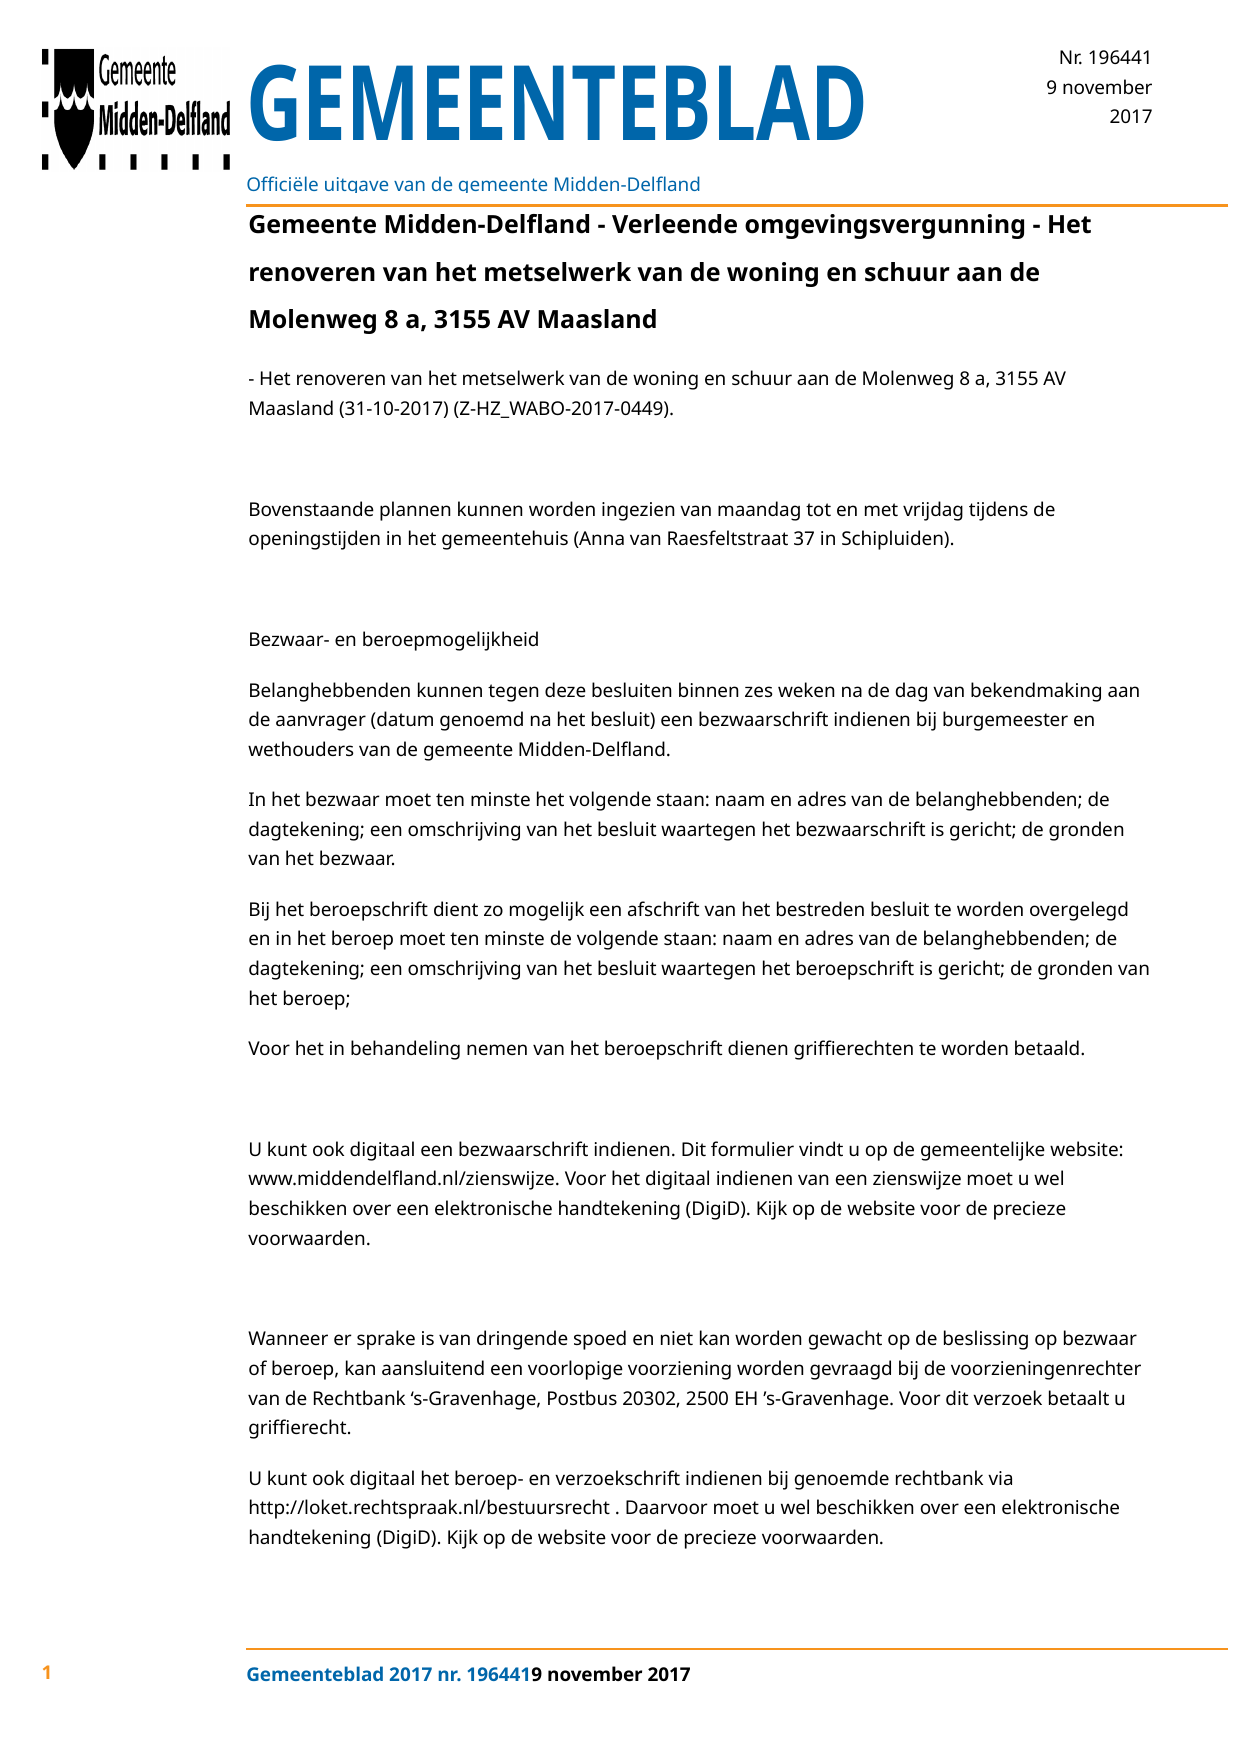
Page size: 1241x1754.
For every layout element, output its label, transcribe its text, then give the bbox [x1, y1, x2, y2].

text Bij het beroepschrift dient zo mogelijk een afschrift van het bestreden besluit te worden overgelegd en in het beroep moet ten minste de volgende staan: naam en adres van de belanghebbenden; de dagtekening; een omschrijving van het besluit waartegen het beroepschrift is gericht; de gronden van het beroep; [248, 896, 1152, 1010]
text U kunt ook digitaal een bezwaarschrift indienen. Dit formulier vindt u op de gemeentelijke website: www.middendelfland.nl/zienswijze. Voor het digitaal indienen van een zienswijze moet u wel beschikken over een elektronische handtekening (DigiD). Kijk op de website voor de precieze voorwaarden. [248, 1136, 1152, 1250]
picture [41, 47, 231, 172]
text Bovenstaande plannen kunnen worden ingezien van maandag tot en met vrijdag tijdens de openingstijden in het gemeentehuis (Anna van Raesfeltstraat 37 in Schipluiden). [248, 496, 1152, 551]
text In het bezwaar moet ten minste het volgende staan: naam en adres van de belanghebbenden; de dagtekening; een omschrijving van het besluit waartegen het bezwaarschrift is gericht; de gronden van het bezwaar. [248, 786, 1152, 871]
text Voor het in behandeling nemen van het beroepschrift dienen griffierechten te worden betaald. [248, 1035, 1152, 1061]
text - Het renoveren van het metselwerk van de woning en schuur aan de Molenweg 8 a, 3155 AV Maasland (31-10-2017) (Z-HZ_WABO-2017-0449). [248, 366, 1152, 421]
text U kunt ook digitaal het beroep- en verzoekschrift indienen bij genoemde rechtbank via http://loket.rechtspraak.nl/bestuursrecht . Daarvoor moet u wel beschikken over een elektronische handtekening (DigiD). Kijk op de website voor de precieze voorwaarden. [248, 1465, 1152, 1549]
text Bezwaar- en beroepmogelijkheid [248, 626, 1152, 652]
text Gemeente Midden-Delfland - Verleende omgevingsvergunning - Het renoveren van het metselwerk van de woning en schuur aan de Molenweg 8 a, 3155 AV Maasland [248, 207, 1152, 336]
text Belanghebbenden kunnen tegen deze besluiten binnen zes weken na de dag van bekendmaking aan de aanvrager (datum genoemd na het besluit) een bezwaarschrift indienen bij burgemeester en wethouders van de gemeente Midden-Delfland. [248, 677, 1152, 762]
text Wanneer er sprake is van dringende spoed en niet kan worden gewacht op de beslissing op bezwaar of beroep, kan aansluitend een voorlopige voorziening worden gevraagd bij de voorzieningenrechter van de Rechtbank ‘s-Gravenhage, Postbus 20302, 2500 EH ’s-Gravenhage. Voor dit verzoek betaalt u griffierecht. [248, 1326, 1152, 1440]
